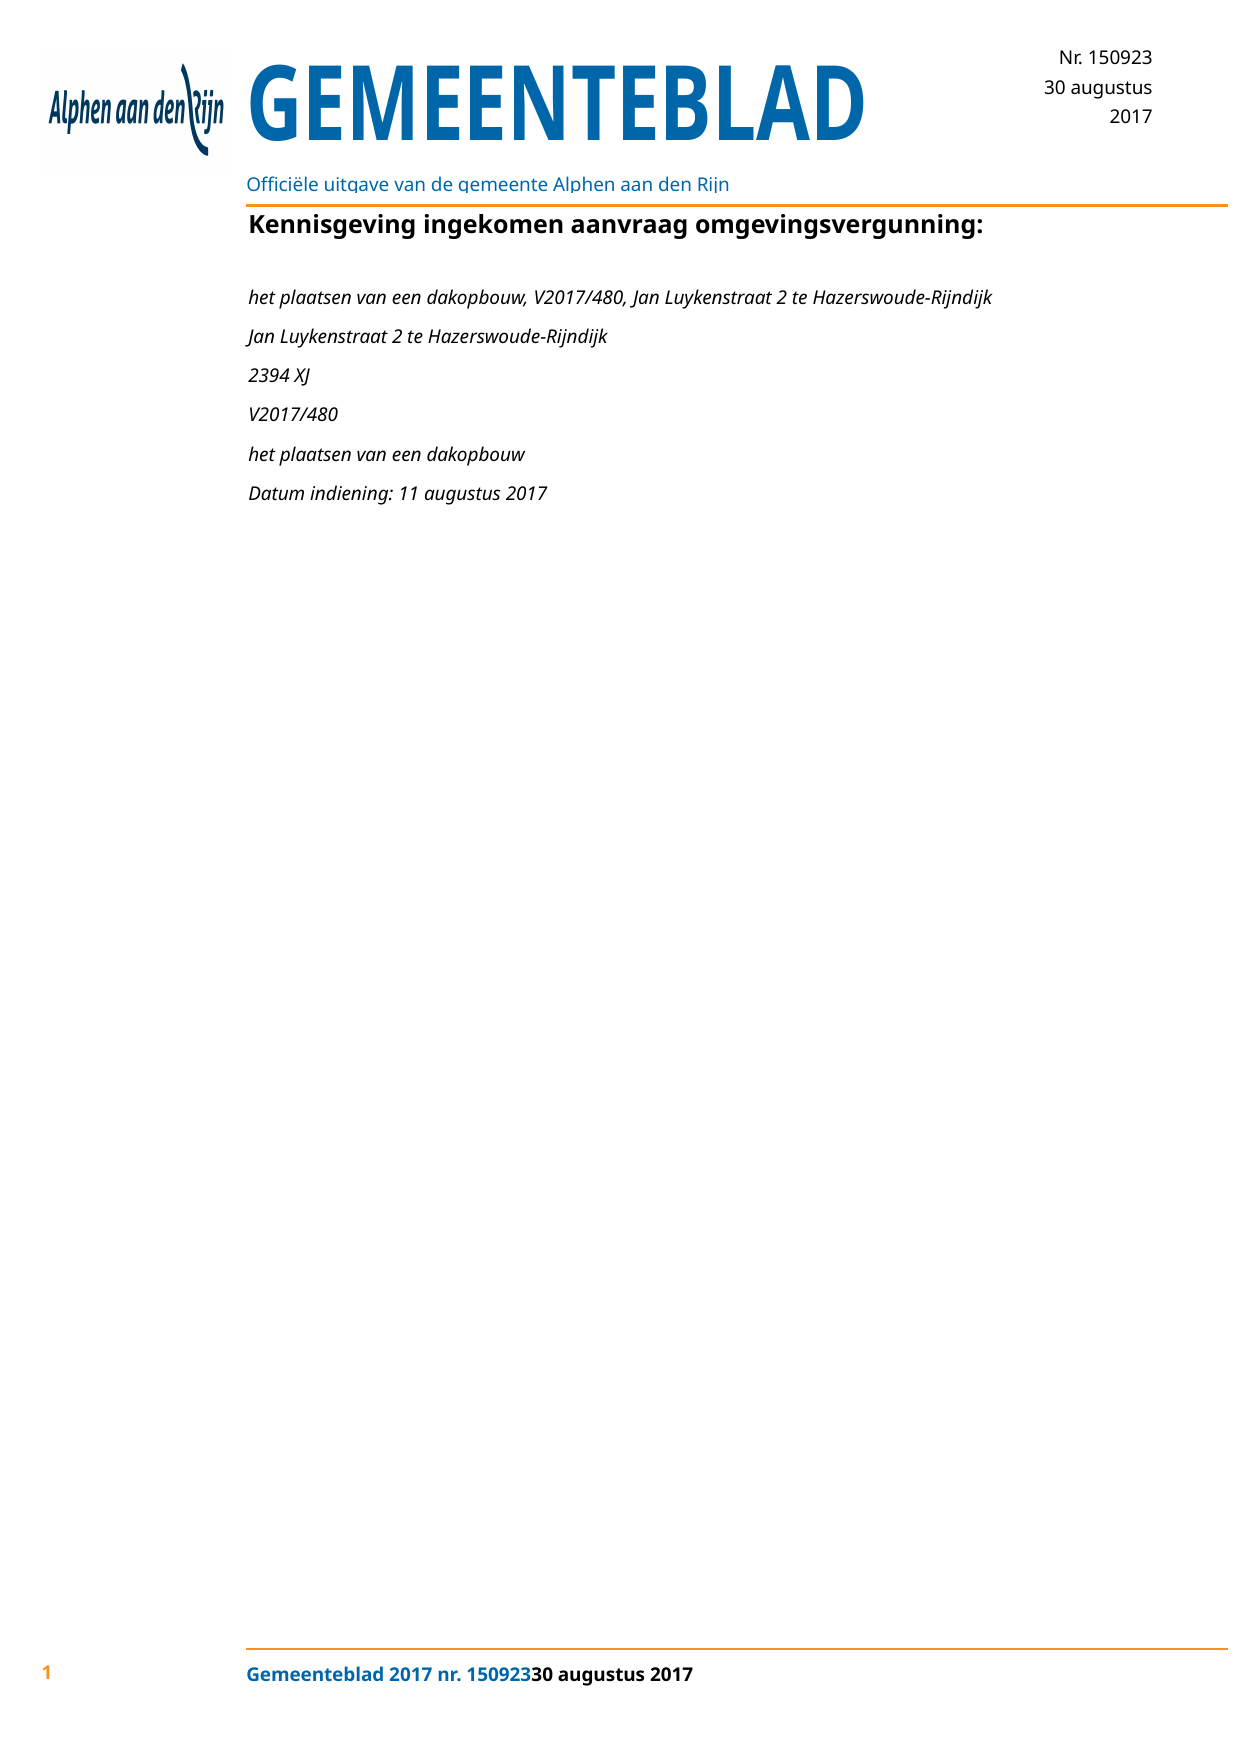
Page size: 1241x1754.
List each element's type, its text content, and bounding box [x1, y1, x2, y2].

text Kennisgeving ingekomen aanvraag omgevingsvergunning: [248, 207, 1152, 241]
text Jan Luykenstraat 2 te Hazerswoude-Rijndijk [248, 323, 1152, 349]
text V2017/480 [248, 402, 1152, 427]
text Datum indiening: 11 augustus 2017 [248, 480, 1152, 506]
text het plaatsen van een dakopbouw [248, 441, 1152, 467]
text het plaatsen van een dakopbouw, V2017/480, Jan Luykenstraat 2 te Hazerswoude-Rijndijk [248, 284, 1152, 309]
text 2394 XJ [248, 362, 1152, 388]
picture [41, 47, 231, 172]
